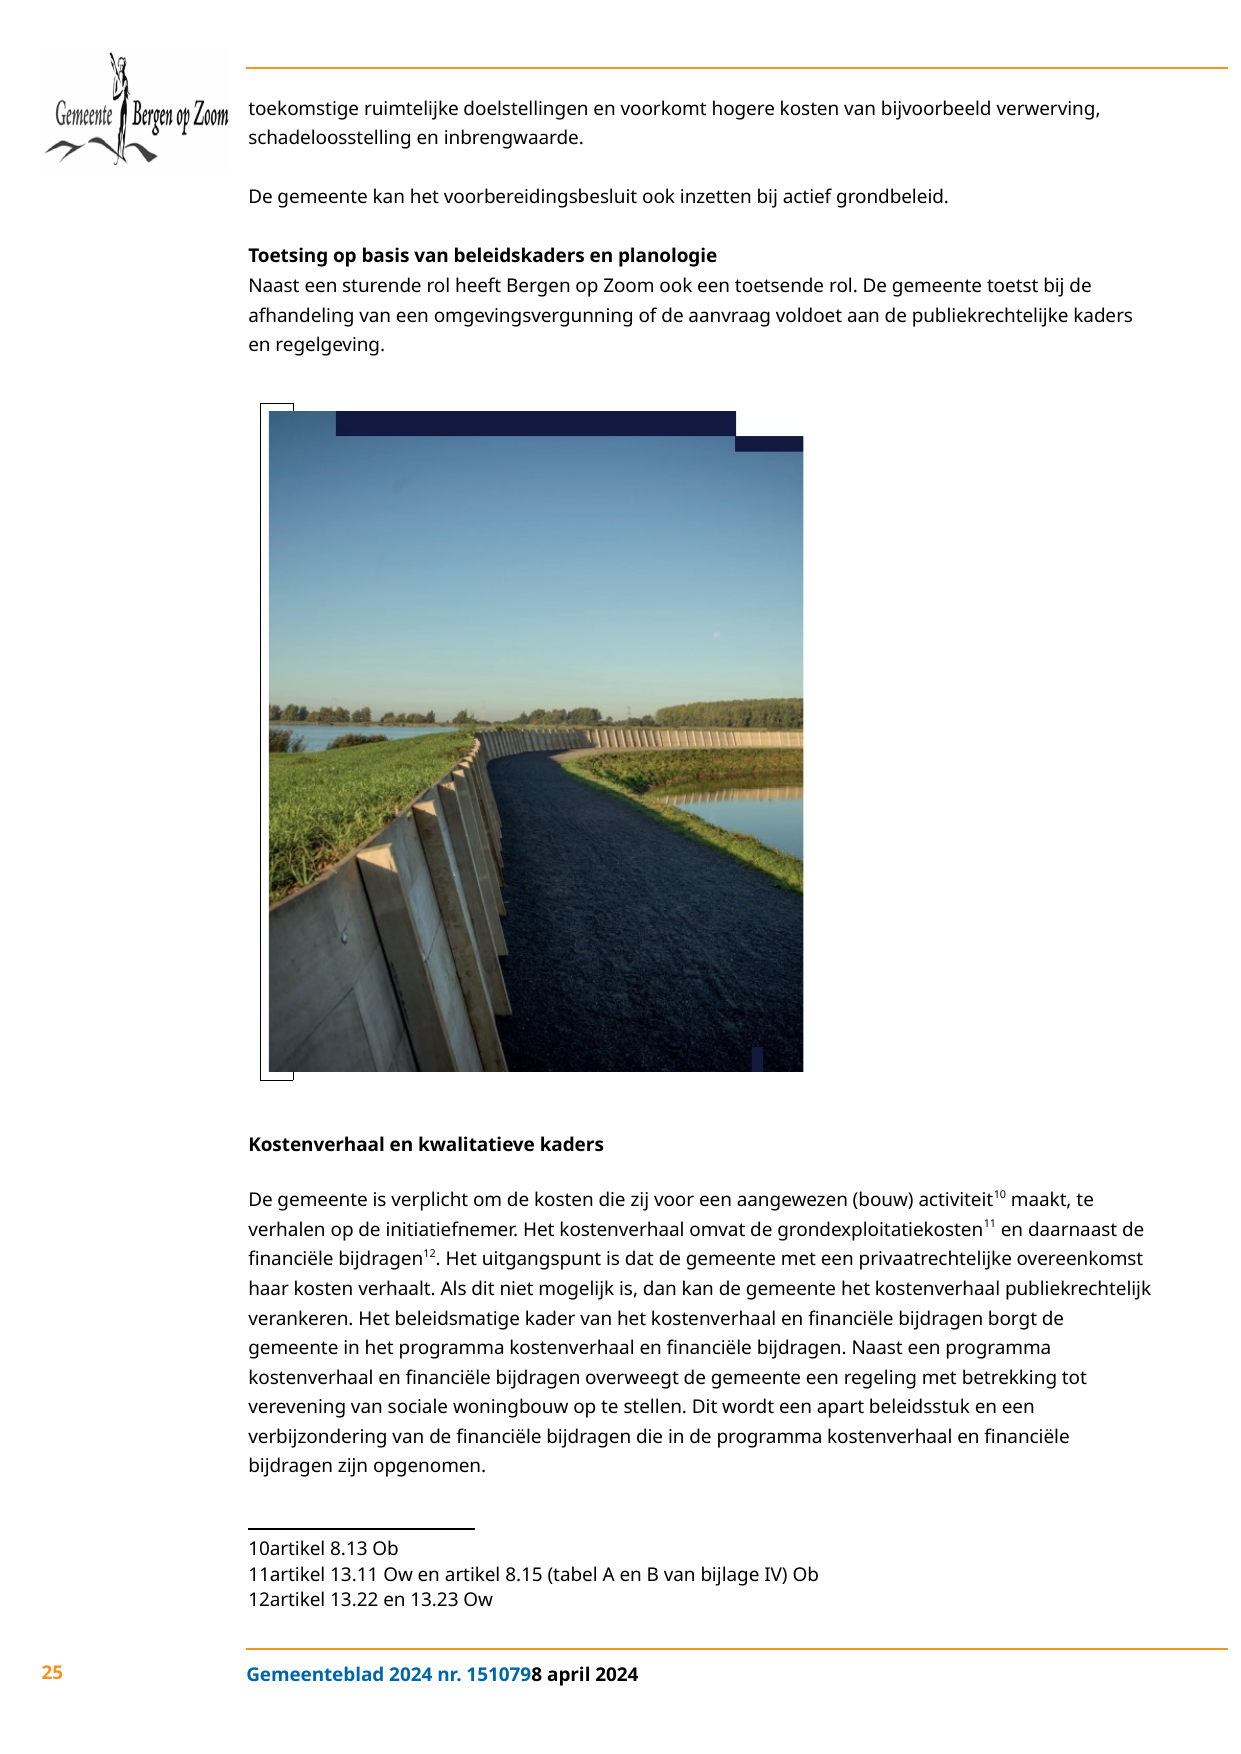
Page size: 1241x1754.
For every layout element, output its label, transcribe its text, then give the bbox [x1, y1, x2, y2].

text De gemeente is verplicht om de kosten die zij voor een aangewezen (bouw) activiteit maakt, te verhalen op de initiatiefnemer. Het kostenverhaal omvat de grondexploitatiekosten en daarnaast de financiële bijdragen. Het uitgangspunt is dat de gemeente met een privaatrechtelijke overeenkomst haar kosten verhaalt. Als dit niet mogelijk is, dan kan de gemeente het kostenverhaal publiekrechtelijk verankeren. Het beleidsmatige kader van het kostenverhaal en financiële bijdragen borgt de gemeente in het programma kostenverhaal en financiële bijdragen. Naast een programma kostenverhaal en financiële bijdragen overweegt de gemeente een regeling met betrekking tot verevening van sociale woningbouw op te stellen. Dit wordt een apart beleidsstuk en een verbijzondering van de financiële bijdragen die in de programma kostenverhaal en financiële bijdragen zijn opgenomen. [248, 1186, 1152, 1478]
text Toetsing op basis van beleidskaders en planologie [248, 243, 1152, 268]
picture [268, 411, 804, 1072]
text artikel 8.13 Ob [248, 1535, 1152, 1561]
text artikel 13.11 Ow en artikel 8.15 (tabel A en B van bijlage IV) Ob [248, 1561, 1152, 1586]
text Kostenverhaal en kwalitatieve kaders [248, 1131, 1152, 1157]
text artikel 13.22 en 13.23 Ow [248, 1586, 1152, 1612]
text toekomstige ruimtelijke doelstellingen en voorkomt hogere kosten van bijvoorbeeld verwerving, schadeloosstelling en inbrengwaarde. [248, 95, 1152, 150]
picture [41, 47, 231, 172]
text Naast een sturende rol heeft Bergen op Zoom ook een toetsende rol. De gemeente toetst bij de afhandeling van een omgevingsvergunning of de aanvraag voldoet aan de publiekrechtelijke kaders en regelgeving. [248, 272, 1152, 357]
text De gemeente kan het voorbereidingsbesluit ook inzetten bij actief grondbeleid. [248, 183, 1152, 209]
